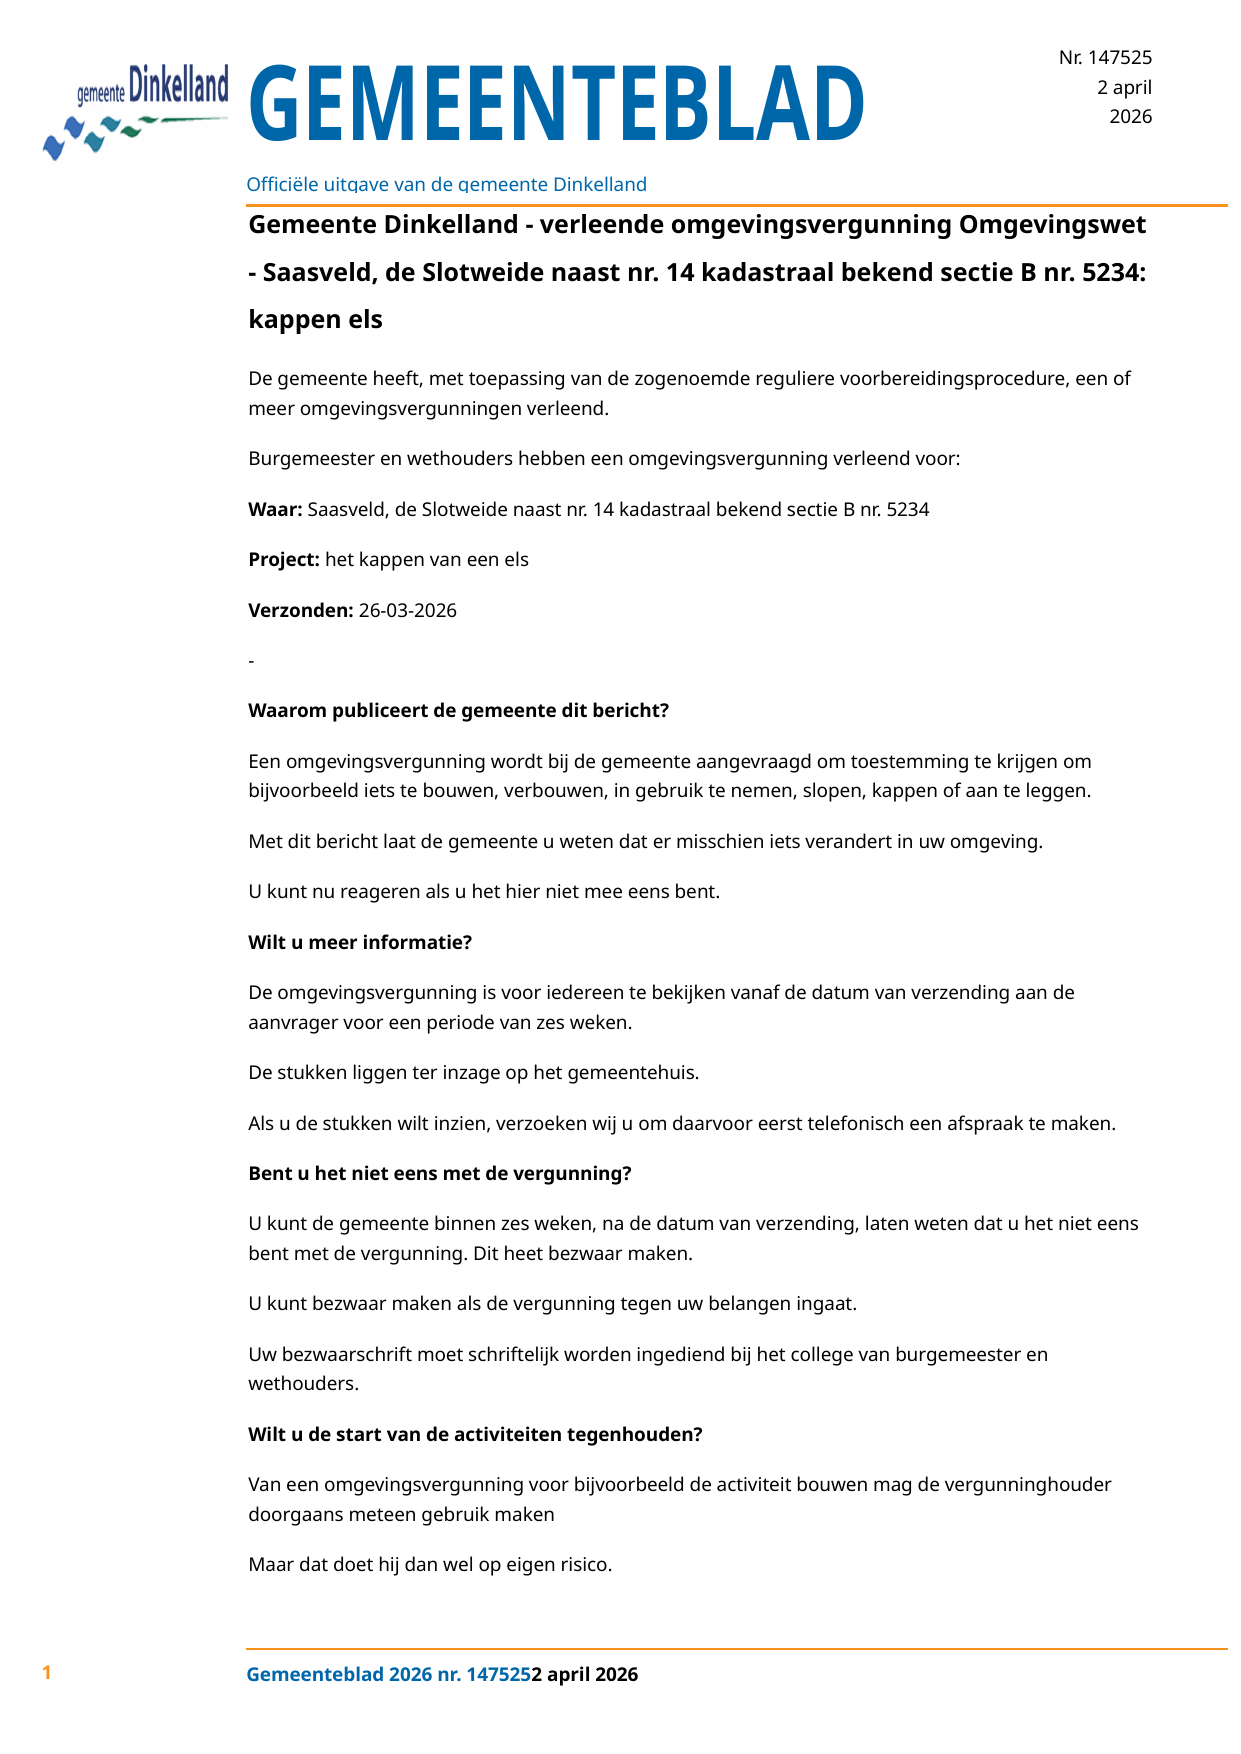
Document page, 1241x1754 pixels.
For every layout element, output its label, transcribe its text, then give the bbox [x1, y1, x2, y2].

text De gemeente heeft, met toepassing van de zogenoemde reguliere voorbereidingsprocedure, een of meer omgevingsvergunningen verleend. [248, 366, 1152, 421]
text Met dit bericht laat de gemeente u weten dat er misschien iets verandert in uw omgeving. [248, 828, 1152, 854]
text Bent u het niet eens met de vergunning? [248, 1160, 1152, 1186]
text Uw bezwaarschrift moet schriftelijk worden ingediend bij het college van burgemeester en wethouders. [248, 1341, 1152, 1396]
text Van een omgevingsvergunning voor bijvoorbeeld de activiteit bouwen mag de vergunninghouder doorgaans meteen gebruik maken [248, 1471, 1152, 1527]
text Waarom publiceert de gemeente dit bericht? [248, 698, 1152, 723]
text Gemeente Dinkelland - verleende omgevingsvergunning Omgevingswet - Saasveld, de Slotweide naast nr. 14 kadastraal bekend sectie B nr. 5234: kappen els [248, 207, 1152, 336]
text De stukken liggen ter inzage op het gemeentehuis. [248, 1059, 1152, 1085]
text Een omgevingsvergunning wordt bij de gemeente aangevraagd om toestemming te krijgen om bijvoorbeeld iets te bouwen, verbouwen, in gebruik te nemen, slopen, kappen of aan te leggen. [248, 748, 1152, 803]
text Verzonden: 26-03-2026 [248, 597, 1152, 622]
text U kunt nu reageren als u het hier niet mee eens bent. [248, 878, 1152, 904]
text Project: het kappen van een els [248, 546, 1152, 572]
text U kunt de gemeente binnen zes weken, na de datum van verzending, laten weten dat u het niet eens bent met de vergunning. Dit heet bezwaar maken. [248, 1211, 1152, 1266]
text U kunt bezwaar maken als de vergunning tegen uw belangen ingaat. [248, 1291, 1152, 1316]
text Maar dat doet hij dan wel op eigen risico. [248, 1551, 1152, 1577]
text - [248, 647, 1152, 673]
text De omgevingsvergunning is voor iedereen te bekijken vanaf de datum van verzending aan de aanvrager voor een periode van zes weken. [248, 979, 1152, 1034]
text Burgemeester en wethouders hebben een omgevingsvergunning verleend voor: [248, 446, 1152, 471]
picture [41, 47, 231, 172]
text Waar: Saasveld, de Slotweide naast nr. 14 kadastraal bekend sectie B nr. 5234 [248, 496, 1152, 522]
text Wilt u meer informatie? [248, 929, 1152, 954]
text Als u de stukken wilt inzien, verzoeken wij u om daarvoor eerst telefonisch een afspraak te maken. [248, 1110, 1152, 1135]
text Wilt u de start van de activiteiten tegenhouden? [248, 1421, 1152, 1447]
